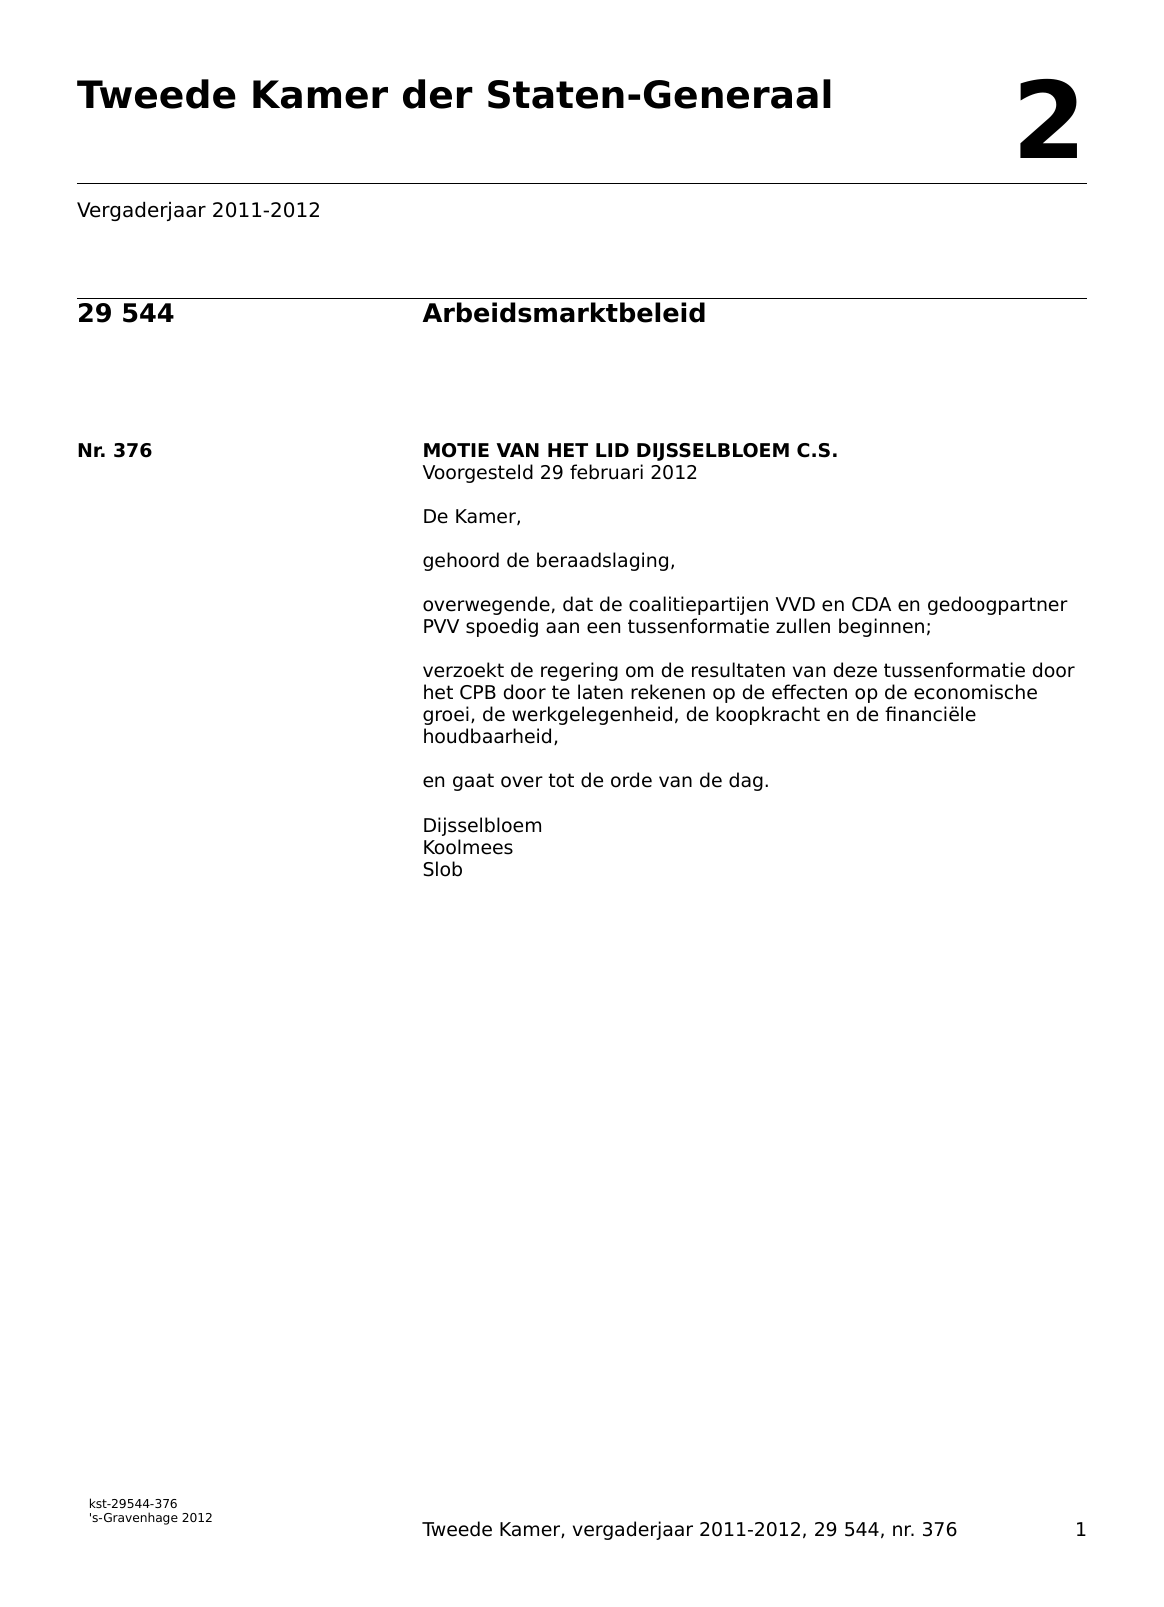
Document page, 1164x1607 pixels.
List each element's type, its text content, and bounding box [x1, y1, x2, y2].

text De Kamer, [422, 506, 1087, 528]
subtitle 29 544 Arbeidsmarktbeleid [77, 299, 1087, 329]
table_header 2 [886, 59, 1087, 183]
table_header Tweede Kamer der Staten-Generaal [77, 59, 886, 183]
text Dijsselbloem [422, 814, 1087, 837]
text Voorgesteld 29 februari 2012 [422, 462, 1087, 484]
text verzoekt de regering om de resultaten van deze tussenformatie door het CPB door te laten rekenen op de effecten op de economische groei, de werkgelegenheid, de koopkracht en de financiële houdbaarheid, [422, 660, 1087, 748]
text Slob [422, 858, 1087, 881]
text kst-29544-376 [88, 1497, 323, 1511]
table_cell Vergaderjaar 2011-2012 [77, 184, 1087, 298]
text overwegende, dat de coalitiepartijen VVD en CDA en gedoogpartner PVV spoedig aan een tussenformatie zullen beginnen; [422, 594, 1087, 638]
text Koolmees [422, 837, 1087, 858]
text 's-Gravenhage 2012 [88, 1511, 323, 1525]
subtitle Nr. 376 MOTIE VAN HET LID DIJSSELBLOEM C.S. [77, 440, 1087, 462]
text gehoord de beraadslaging, [422, 550, 1087, 572]
text en gaat over tot de orde van de dag. [422, 770, 1087, 792]
